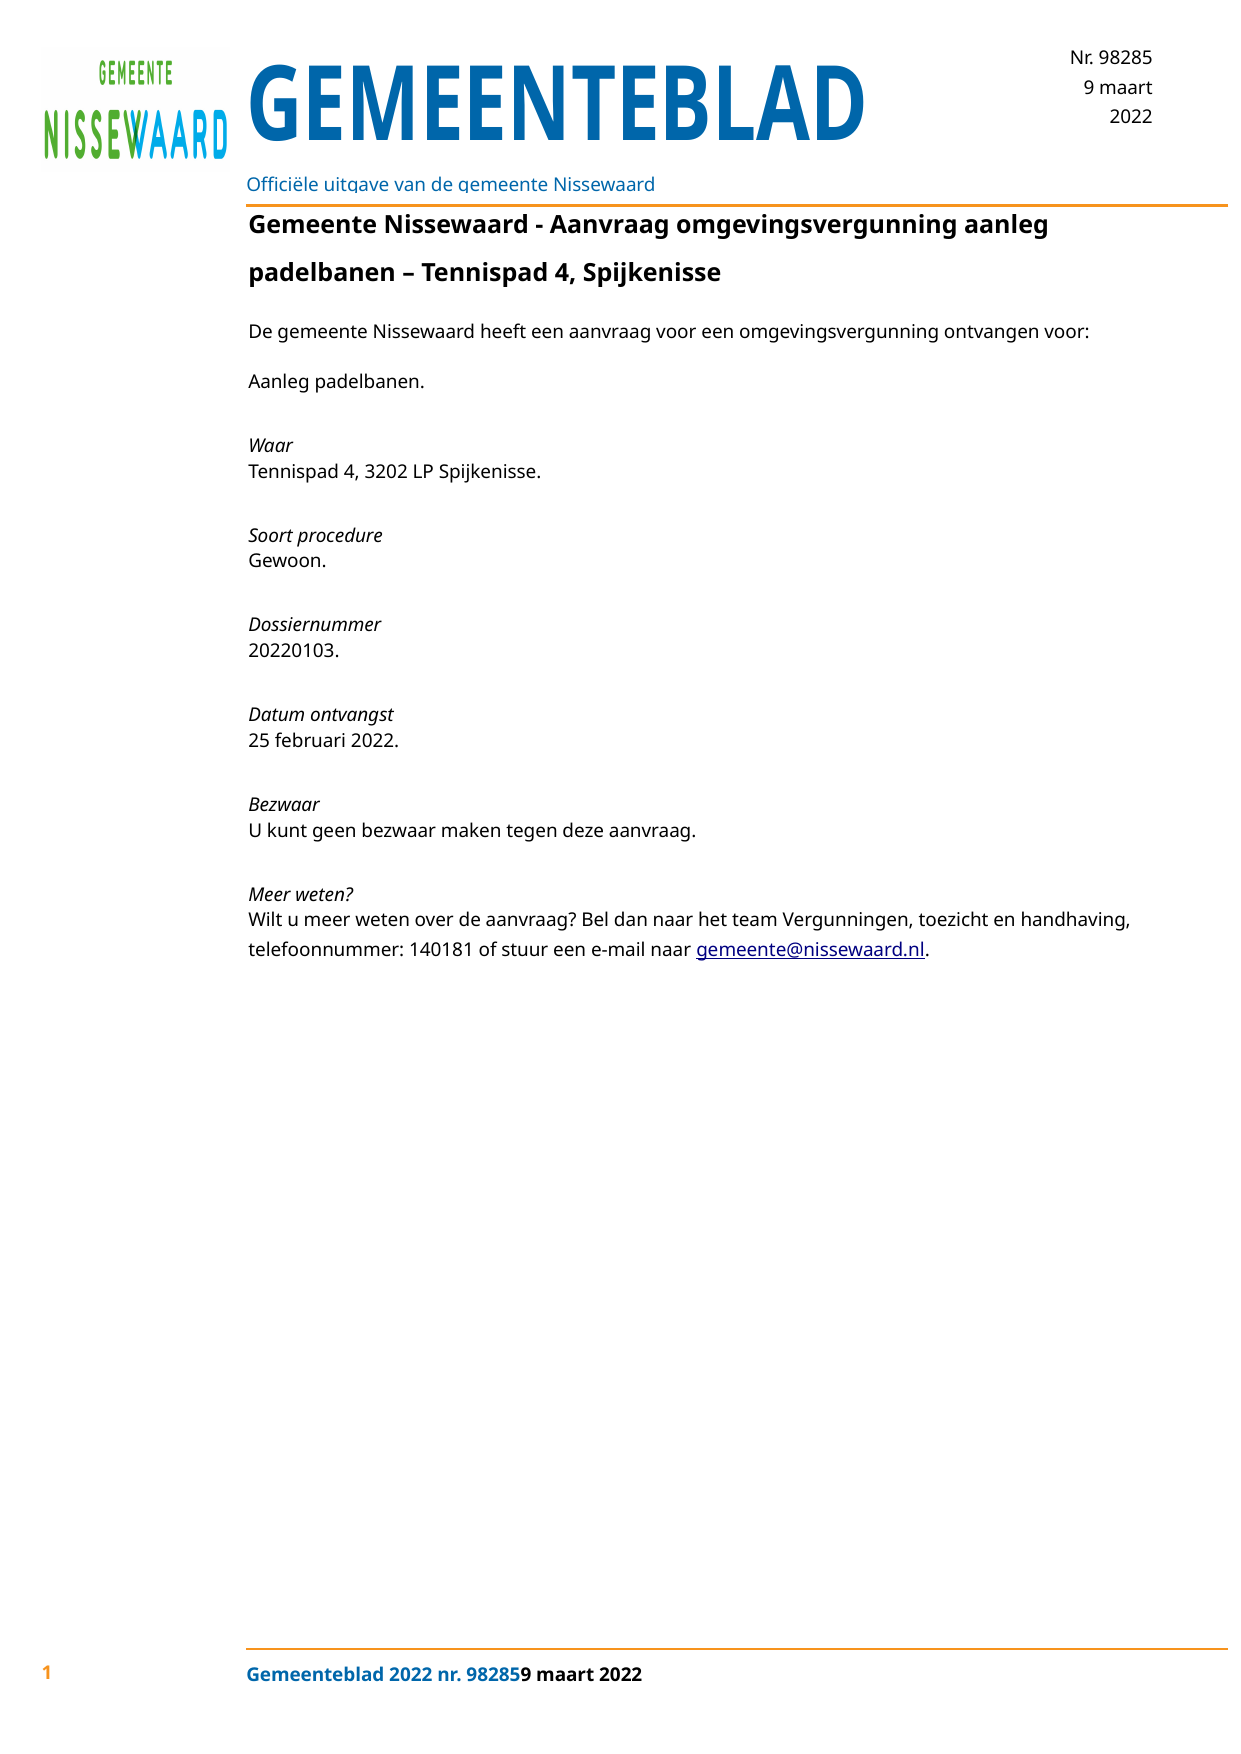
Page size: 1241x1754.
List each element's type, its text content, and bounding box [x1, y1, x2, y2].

text 25 februari 2022. [248, 727, 1152, 753]
text De gemeente Nissewaard heeft een aanvraag voor een omgevingsvergunning ontvangen voor: [248, 318, 1152, 344]
text Wilt u meer weten over de aanvraag? Bel dan naar het team Vergunningen, toezicht en handhaving, telefoonnummer: 140181 of stuur een e-mail naar gemeente@nissewaard.nl. [248, 906, 1152, 962]
text Datum ontvangst [248, 701, 1152, 727]
text Gemeente Nissewaard - Aanvraag omgevingsvergunning aanleg padelbanen – Tennispad 4, Spijkenisse [248, 207, 1152, 288]
picture [41, 47, 231, 172]
text Meer weten? [248, 881, 1152, 906]
text Tennispad 4, 3202 LP Spijkenisse. [248, 458, 1152, 484]
text Dossiernummer [248, 612, 1152, 637]
text Bezwaar [248, 791, 1152, 817]
text Aanleg padelbanen. [248, 368, 1152, 394]
text Waar [248, 432, 1152, 458]
text U kunt geen bezwaar maken tegen deze aanvraag. [248, 817, 1152, 842]
text 20220103. [248, 637, 1152, 663]
text Gewoon. [248, 548, 1152, 573]
text Soort procedure [248, 522, 1152, 548]
